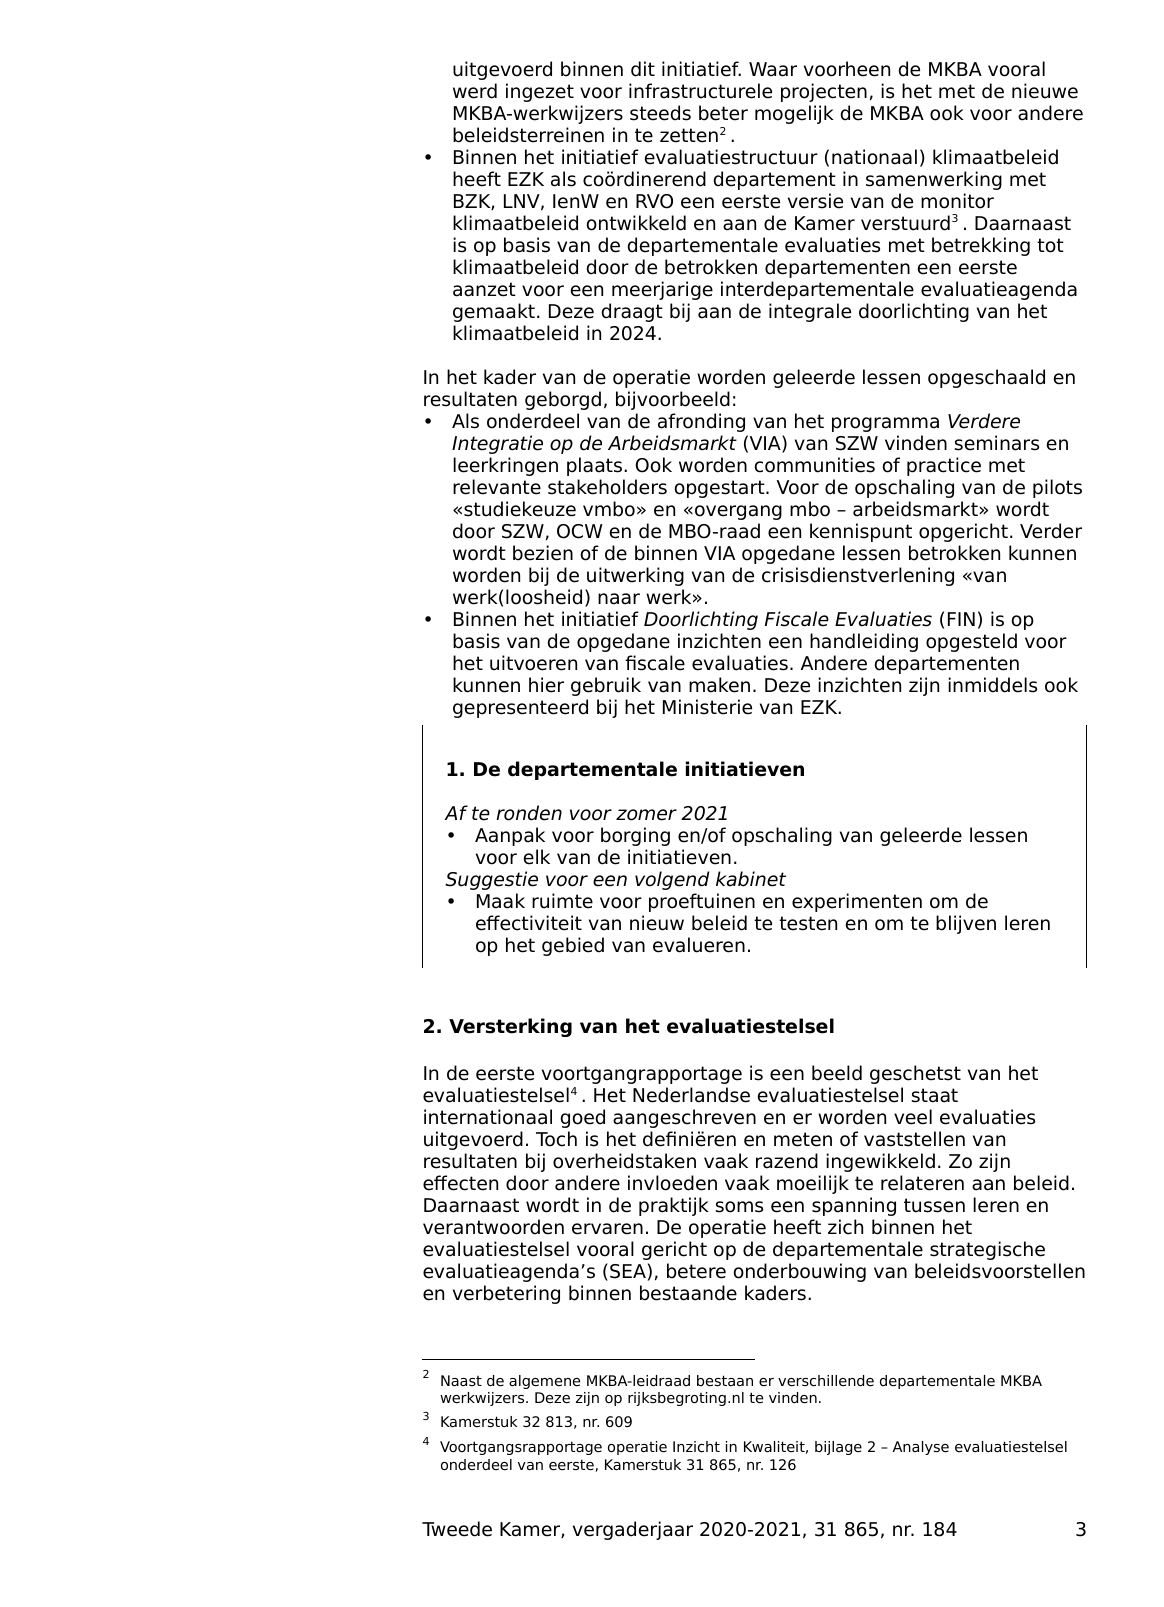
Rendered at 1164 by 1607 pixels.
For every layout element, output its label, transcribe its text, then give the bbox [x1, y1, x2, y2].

text • Binnen het initiatief evaluatiestructuur (nationaal) klimaatbeleid heeft EZK als coördinerend departement in samenwerking met BZK, LNV, IenW en RVO een eerste versie van de monitor klimaatbeleid ontwikkeld en aan de Kamer verstuurd. Daarnaast is op basis van de departementale evaluaties met betrekking tot klimaatbeleid door de betrokken departementen een eerste aanzet voor een meerjarige interdepartementale evaluatieagenda gemaakt. Deze draagt bij aan de integrale doorlichting van het klimaatbeleid in 2024. [422, 147, 1087, 345]
text Voortgangsrapportage operatie Inzicht in Kwaliteit, bijlage 2 – Analyse evaluatiestelsel onderdeel van eerste, Kamerstuk 31 865, nr. 126 [422, 1435, 1087, 1474]
text Kamerstuk 32 813, nr. 609 [422, 1410, 1087, 1432]
text In de eerste voortgangrapportage is een beeld geschetst van het evaluatiestelsel. Het Nederlandse evaluatiestelsel staat internationaal goed aangeschreven en er worden veel evaluaties uitgevoerd. Toch is het definiëren en meten of vaststellen van resultaten bij overheidstaken vaak razend ingewikkeld. Zo zijn effecten door andere invloeden vaak moeilijk te relateren aan beleid. Daarnaast wordt in de praktijk soms een spanning tussen leren en verantwoorden ervaren. De operatie heeft zich binnen het evaluatiestelsel vooral gericht op de departementale strategische evaluatieagenda’s (SEA), betere onderbouwing van beleidsvoorstellen en verbetering binnen bestaande kaders. [422, 1063, 1087, 1305]
table_header 1. De departementale initiatieven Af te ronden voor zomer 2021 • Aanpak voor borging en/of opschaling van geleerde lessen voor elk van de initiatieven. Suggestie voor een volgend kabinet • Maak ruimte voor proeftuinen en experimenten om de effectiviteit van nieuw beleid te testen en om te blijven leren op het gebied van evalueren. [423, 725, 1086, 968]
text In het kader van de operatie worden geleerde lessen opgeschaald en resultaten geborgd, bijvoorbeeld: [422, 367, 1087, 411]
text • Binnen het initiatief Doorlichting Fiscale Evaluaties (FIN) is op basis van de opgedane inzichten een handleiding opgesteld voor het uitvoeren van fiscale evaluaties. Andere departementen kunnen hier gebruik van maken. Deze inzichten zijn inmiddels ook gepresenteerd bij het Ministerie van EZK. [422, 609, 1087, 719]
subtitle 2. Versterking van het evaluatiestelsel [422, 1016, 1087, 1038]
text uitgevoerd binnen dit initiatief. Waar voorheen de MKBA vooral werd ingezet voor infrastructurele projecten, is het met de nieuwe MKBA-werkwijzers steeds beter mogelijk de MKBA ook voor andere beleidsterreinen in te zetten. [422, 59, 1087, 147]
text • Als onderdeel van de afronding van het programma Verdere Integratie op de Arbeidsmarkt (VIA) van SZW vinden seminars en leerkringen plaats. Ook worden communities of practice met relevante stakeholders opgestart. Voor de opschaling van de pilots «studiekeuze vmbo» en «overgang mbo – arbeidsmarkt» wordt door SZW, OCW en de MBO-raad een kennispunt opgericht. Verder wordt bezien of de binnen VIA opgedane lessen betrokken kunnen worden bij de uitwerking van de crisisdienstverlening «van werk(loosheid) naar werk». [422, 411, 1087, 609]
text Naast de algemene MKBA-leidraad bestaan er verschillende departementale MKBA werkwijzers. Deze zijn op rijksbegroting.nl te vinden. [422, 1368, 1087, 1407]
